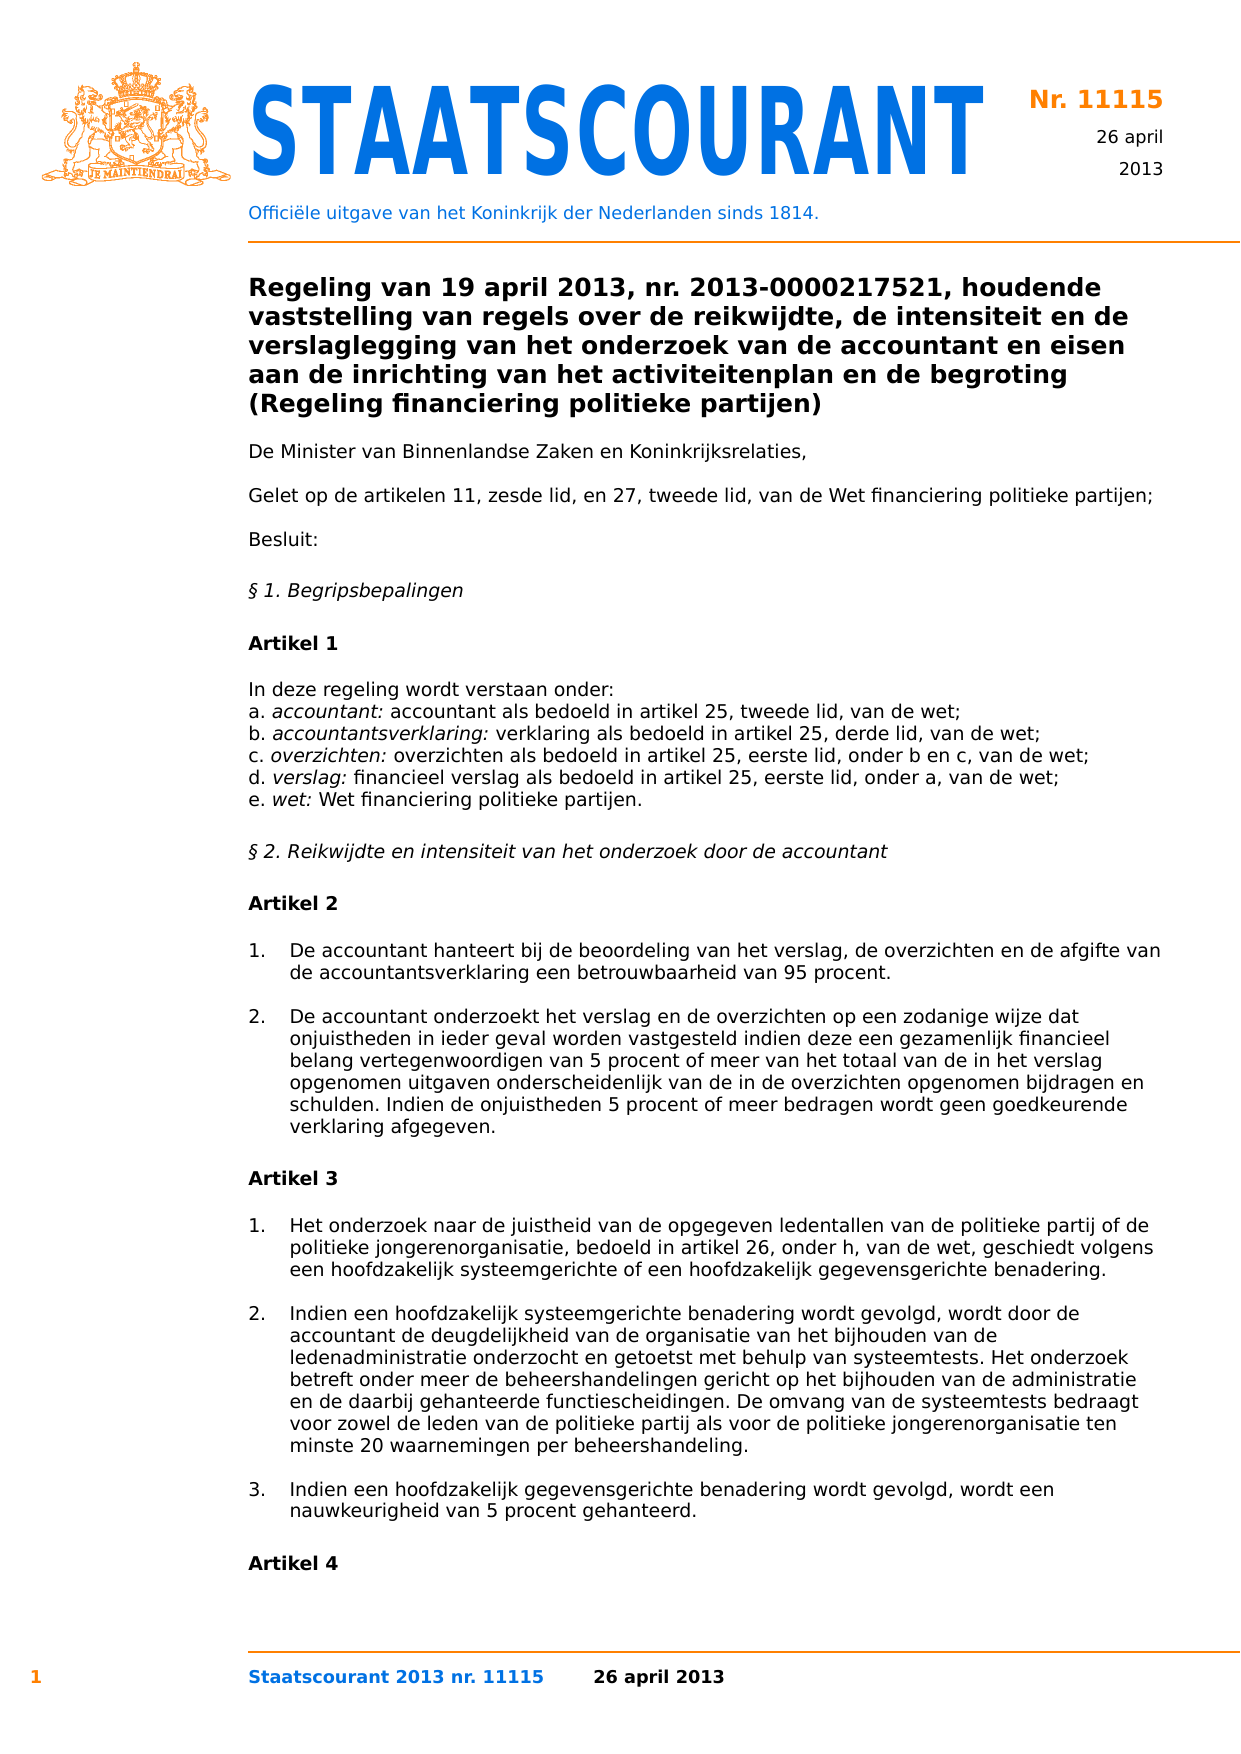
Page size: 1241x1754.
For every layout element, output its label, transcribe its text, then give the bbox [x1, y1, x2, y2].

table_header [25, 62, 248, 241]
table_header STAATSCOURANT [248, 62, 998, 203]
text 2. Indien een hoofdzakelijk systeemgerichte benadering wordt gevolgd, wordt door de accountant de deugdelijkheid van de organisatie van het bijhouden van de ledenadministratie onderzocht en getoetst met behulp van systeemtests. Het onderzoek betreft onder meer de beheershandelingen gericht op het bijhouden van de administratie en de daarbij gehanteerde functiescheidingen. De omvang van de systeemtests bedraagt voor zowel de leden van de politieke partij als voor de politieke jongerenorganisatie ten minste 20 waarnemingen per beheershandeling. [248, 1303, 1163, 1457]
text 3. Indien een hoofdzakelijk gegevensgerichte benadering wordt gevolgd, wordt een nauwkeurigheid van 5 procent gehanteerd. [248, 1478, 1163, 1522]
text In deze regeling wordt verstaan onder: [248, 679, 1163, 701]
text 1. Het onderzoek naar de juistheid van de opgegeven ledentallen van de politieke partij of de politieke jongerenorganisatie, bedoeld in artikel 26, onder h, van de wet, geschiedt volgens een hoofdzakelijk systeemgerichte of een hoofdzakelijk gegevensgerichte benadering. [248, 1215, 1163, 1281]
table_cell 26 april [998, 121, 1240, 153]
text De Minister van Binnenlandse Zaken en Koninkrijksrelaties, [248, 441, 1163, 463]
text b. accountantsverklaring: verklaring als bedoeld in artikel 25, derde lid, van de wet; [248, 723, 1163, 745]
text d. verslag: financieel verslag als bedoeld in artikel 25, eerste lid, onder a, van de wet; [248, 767, 1163, 789]
table_cell 2013 [998, 153, 1240, 203]
picture [41, 62, 231, 186]
subtitle § 1. Begripsbepalingen [248, 580, 1163, 602]
subtitle Artikel 1 [248, 632, 1163, 654]
text c. overzichten: overzichten als bedoeld in artikel 25, eerste lid, onder b en c, van de wet; [248, 745, 1163, 767]
text a. accountant: accountant als bedoeld in artikel 25, tweede lid, van de wet; [248, 701, 1163, 723]
table_cell Officiële uitgave van het Koninkrijk der Nederlanden sinds 1814. [248, 203, 1240, 241]
text e. wet: Wet financiering politieke partijen. [248, 789, 1163, 811]
subtitle Regeling van 19 april 2013, nr. 2013-0000217521, houdende vaststelling van regels over de reikwijdte, de intensiteit en de verslaglegging van het onderzoek van de accountant en eisen aan de inrichting van het activiteitenplan en de begroting (Regeling financiering politieke partijen) [248, 273, 1163, 419]
table_header Nr. 11115 [998, 62, 1240, 121]
text Besluit: [248, 528, 1163, 550]
subtitle Artikel 4 [248, 1552, 1163, 1574]
text Gelet op de artikelen 11, zesde lid, en 27, tweede lid, van de Wet financiering politieke partijen; [248, 484, 1163, 507]
subtitle Artikel 2 [248, 893, 1163, 915]
text 2. De accountant onderzoekt het verslag en de overzichten op een zodanige wijze dat onjuistheden in ieder geval worden vastgesteld indien deze een gezamenlijk financieel belang vertegenwoordigen van 5 procent of meer van het totaal van de in het verslag opgenomen uitgaven onderscheidenlijk van de in de overzichten opgenomen bijdragen en schulden. Indien de onjuistheden 5 procent of meer bedragen wordt geen goedkeurende verklaring afgegeven. [248, 1006, 1163, 1138]
text 1. De accountant hanteert bij de beoordeling van het verslag, de overzichten en de afgifte van de accountantsverklaring een betrouwbaarheid van 95 procent. [248, 940, 1163, 984]
subtitle § 2. Reikwijdte en intensiteit van het onderzoek door de accountant [248, 841, 1163, 863]
subtitle Artikel 3 [248, 1168, 1163, 1190]
